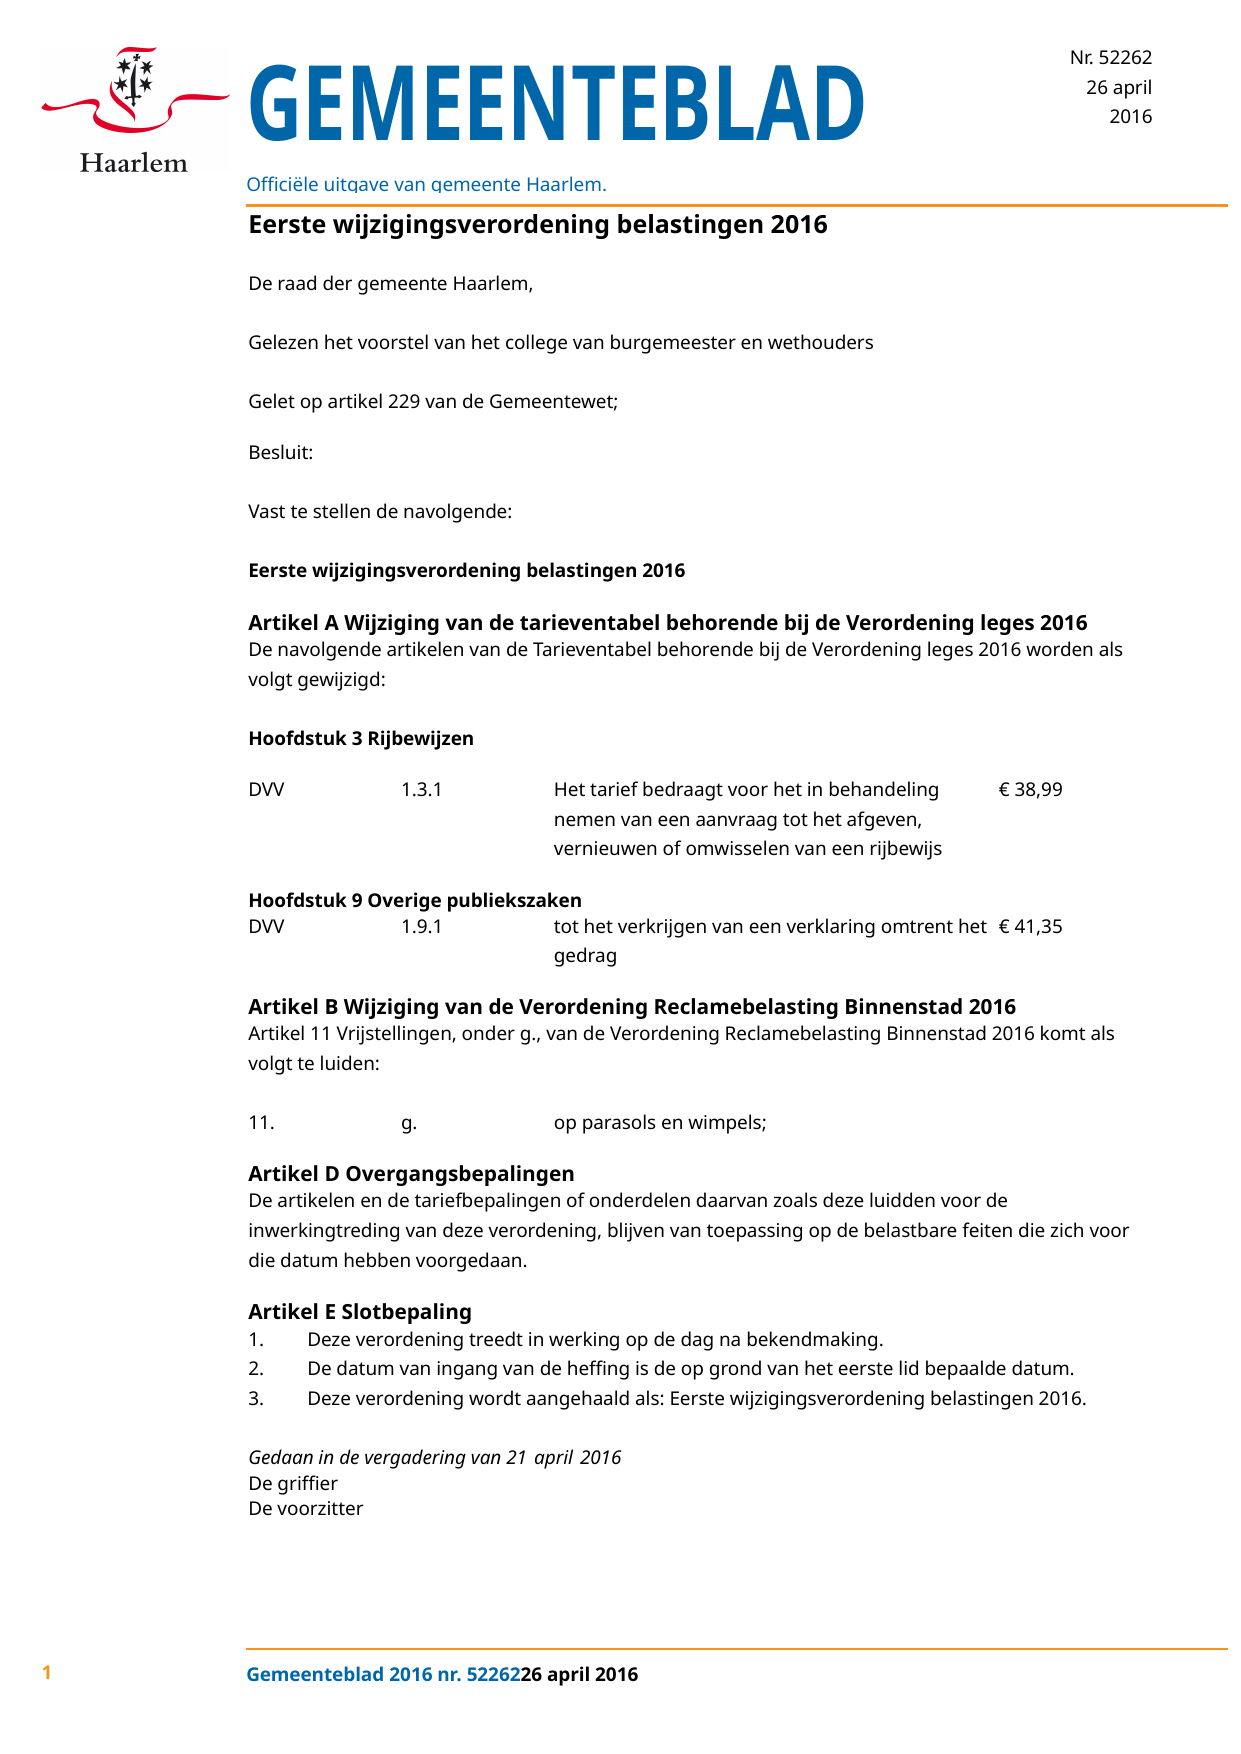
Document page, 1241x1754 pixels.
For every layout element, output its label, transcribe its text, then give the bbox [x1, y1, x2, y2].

table_cell [401, 751, 554, 776]
table_cell [999, 751, 1152, 776]
table_header 11. [248, 1110, 401, 1135]
table_cell € 41,35 [999, 913, 1152, 968]
table_cell € 38,99 [999, 776, 1152, 861]
table_header g. [401, 1110, 554, 1135]
text De griffier [248, 1470, 1152, 1496]
text Artikel E Slotbepaling [248, 1297, 1152, 1326]
table_cell 1.9.1 [401, 913, 554, 968]
picture [41, 47, 231, 172]
table_cell [554, 751, 999, 776]
text Gedaan in de vergadering van 21 april 2016 [248, 1444, 1152, 1470]
text De raad der gemeente Haarlem, [248, 270, 1152, 296]
text Artikel 11 Vrijstellingen, onder g., van de Verordening Reclamebelasting Binnenstad 2016 komt als volgt te luiden: [248, 1021, 1152, 1076]
list Deze verordening treedt in werking op de dag na bekendmaking. [248, 1326, 1152, 1351]
text De artikelen en de tariefbepalingen of onderdelen daarvan zoals deze luidden voor de inwerkingtreding van deze verordening, blijven van toepassing op de belastbare feiten die zich voor die datum hebben voorgedaan. [248, 1188, 1152, 1273]
text Artikel B Wijziging van de Verordening Reclamebelasting Binnenstad 2016 [248, 992, 1152, 1021]
table_cell [401, 861, 554, 887]
list De datum van ingang van de heffing is de op grond van het eerste lid bepaalde datum. [248, 1355, 1152, 1381]
table_header op parasols en wimpels; [554, 1110, 999, 1135]
table_header Hoofdstuk 3 Rijbewijzen [248, 725, 1152, 751]
table_cell DVV [248, 913, 401, 968]
table_cell [248, 861, 401, 887]
text Vast te stellen de navolgende: [248, 498, 1152, 524]
text Gelet op artikel 229 van de Gemeentewet; [248, 389, 1152, 414]
table_cell [248, 751, 401, 776]
text Artikel D Overgangsbepalingen [248, 1159, 1152, 1188]
table_cell Het tarief bedraagt voor het in behandeling nemen van een aanvraag tot het afgeven, vernieuwen of omwisselen van een rijbewijs [554, 776, 999, 861]
text De voorzitter [248, 1496, 1152, 1521]
text Eerste wijzigingsverordening belastingen 2016 [248, 557, 1152, 583]
text De navolgende artikelen van de Tarieventabel behorende bij de Verordening leges 2016 worden als volgt gewijzigd: [248, 636, 1152, 691]
table_cell tot het verkrijgen van een verklaring omtrent het gedrag [554, 913, 999, 968]
table_cell DVV [248, 776, 401, 861]
list Deze verordening wordt aangehaald als: Eerste wijzigingsverordening belastingen 2016. [248, 1385, 1152, 1411]
text Gelezen het voorstel van het college van burgemeester en wethouders [248, 329, 1152, 355]
table_header [999, 1110, 1152, 1135]
text Besluit: [248, 439, 1152, 465]
text Eerste wijzigingsverordening belastingen 2016 [248, 207, 1152, 241]
text Artikel A Wijziging van de tarieventabel behorende bij de Verordening leges 2016 [248, 608, 1152, 636]
table_cell [554, 861, 999, 887]
table_cell [999, 861, 1152, 887]
table_cell Hoofdstuk 9 Overige publiekszaken [248, 887, 1152, 913]
table_cell 1.3.1 [401, 776, 554, 861]
